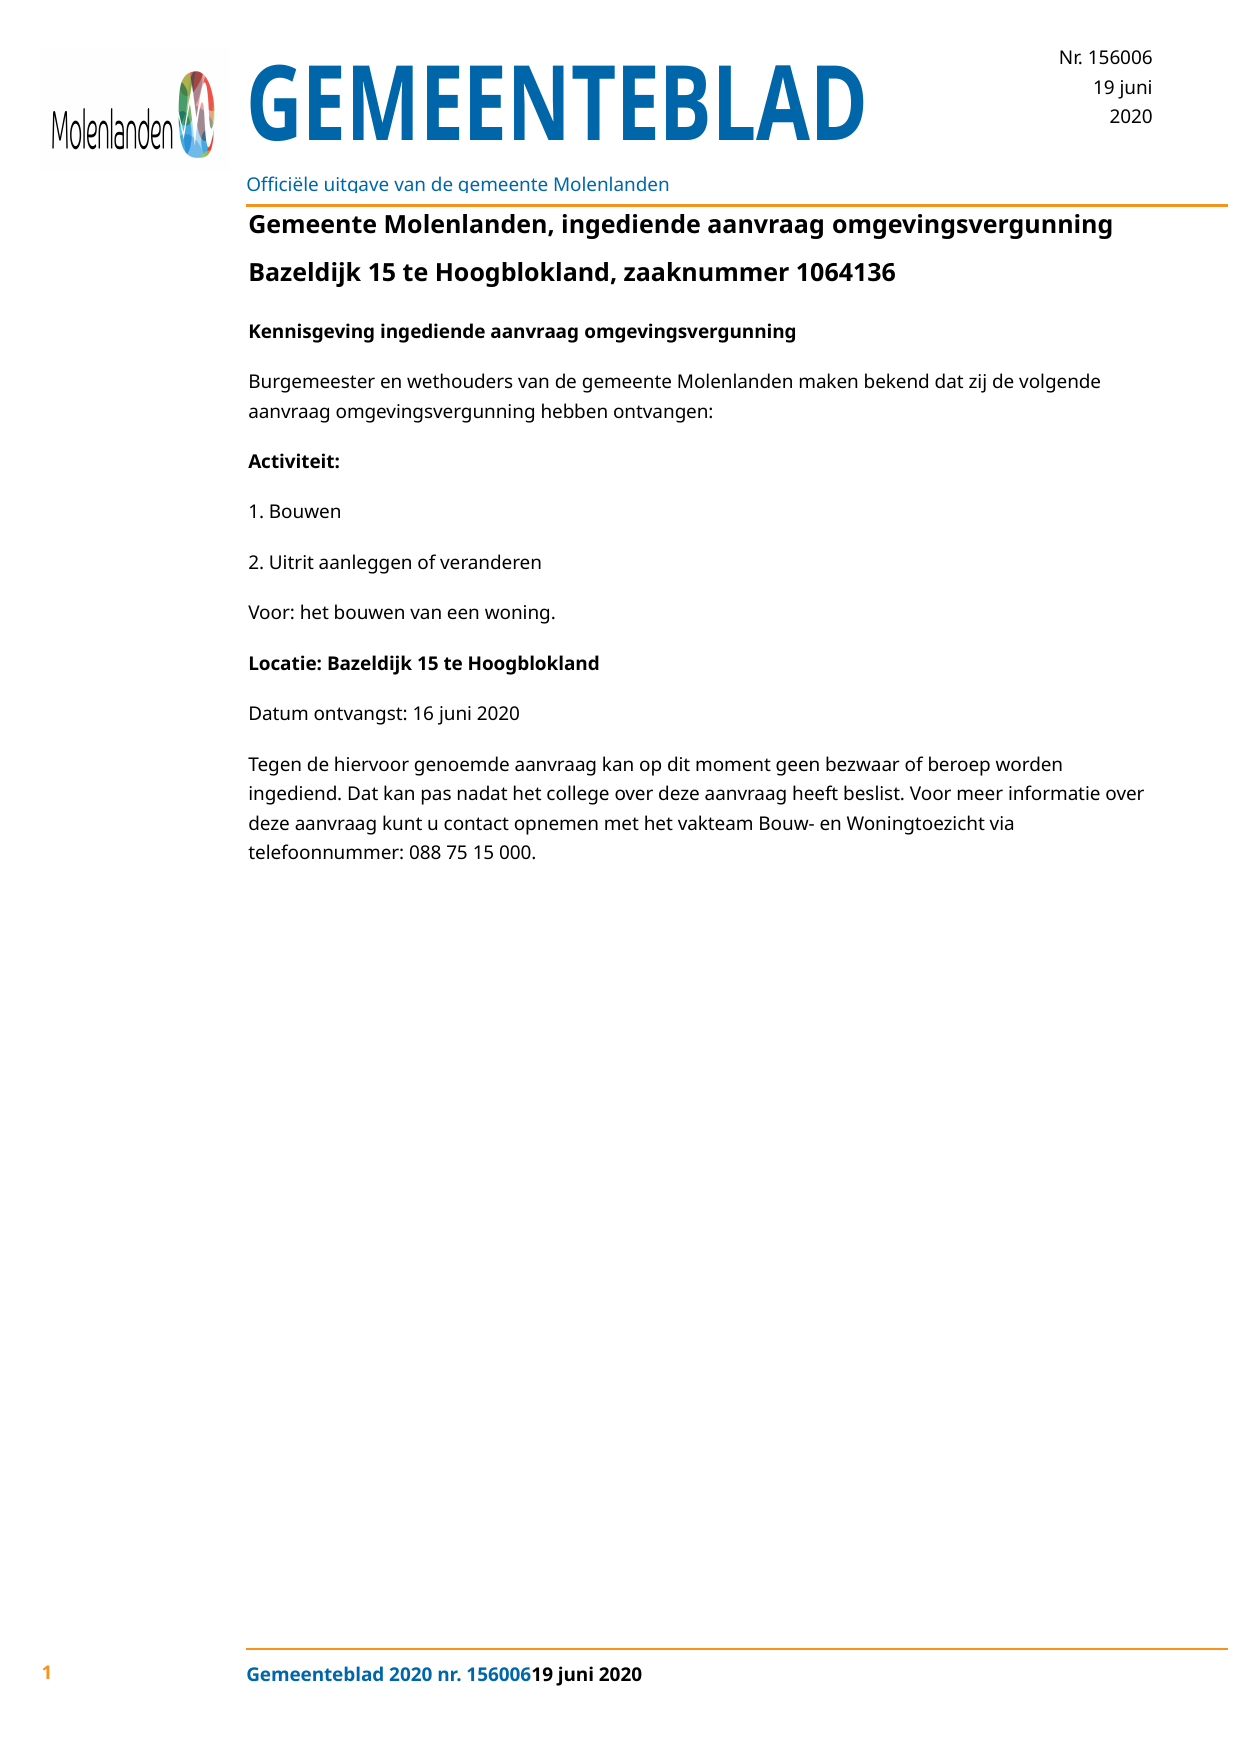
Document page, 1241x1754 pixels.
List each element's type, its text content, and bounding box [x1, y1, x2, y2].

text Activiteit: [248, 448, 1152, 474]
text Burgemeester en wethouders van de gemeente Molenlanden maken bekend dat zij de volgende aanvraag omgevingsvergunning hebben ontvangen: [248, 368, 1152, 424]
text Kennisgeving ingediende aanvraag omgevingsvergunning [248, 318, 1152, 344]
text Datum ontvangst: 16 juni 2020 [248, 700, 1152, 726]
text 2. Uitrit aanleggen of veranderen [248, 549, 1152, 575]
picture [41, 47, 231, 172]
text Voor: het bouwen van een woning. [248, 599, 1152, 625]
text Tegen de hiervoor genoemde aanvraag kan op dit moment geen bezwaar of beroep worden ingediend. Dat kan pas nadat het college over deze aanvraag heeft beslist. Voor meer informatie over deze aanvraag kunt u contact opnemen met het vakteam Bouw- en Woningtoezicht via telefoonnummer: 088 75 15 000. [248, 751, 1152, 865]
text Gemeente Molenlanden, ingediende aanvraag omgevingsvergunning Bazeldijk 15 te Hoogblokland, zaaknummer 1064136 [248, 207, 1152, 288]
text Locatie: Bazeldijk 15 te Hoogblokland [248, 650, 1152, 676]
text 1. Bouwen [248, 499, 1152, 524]
